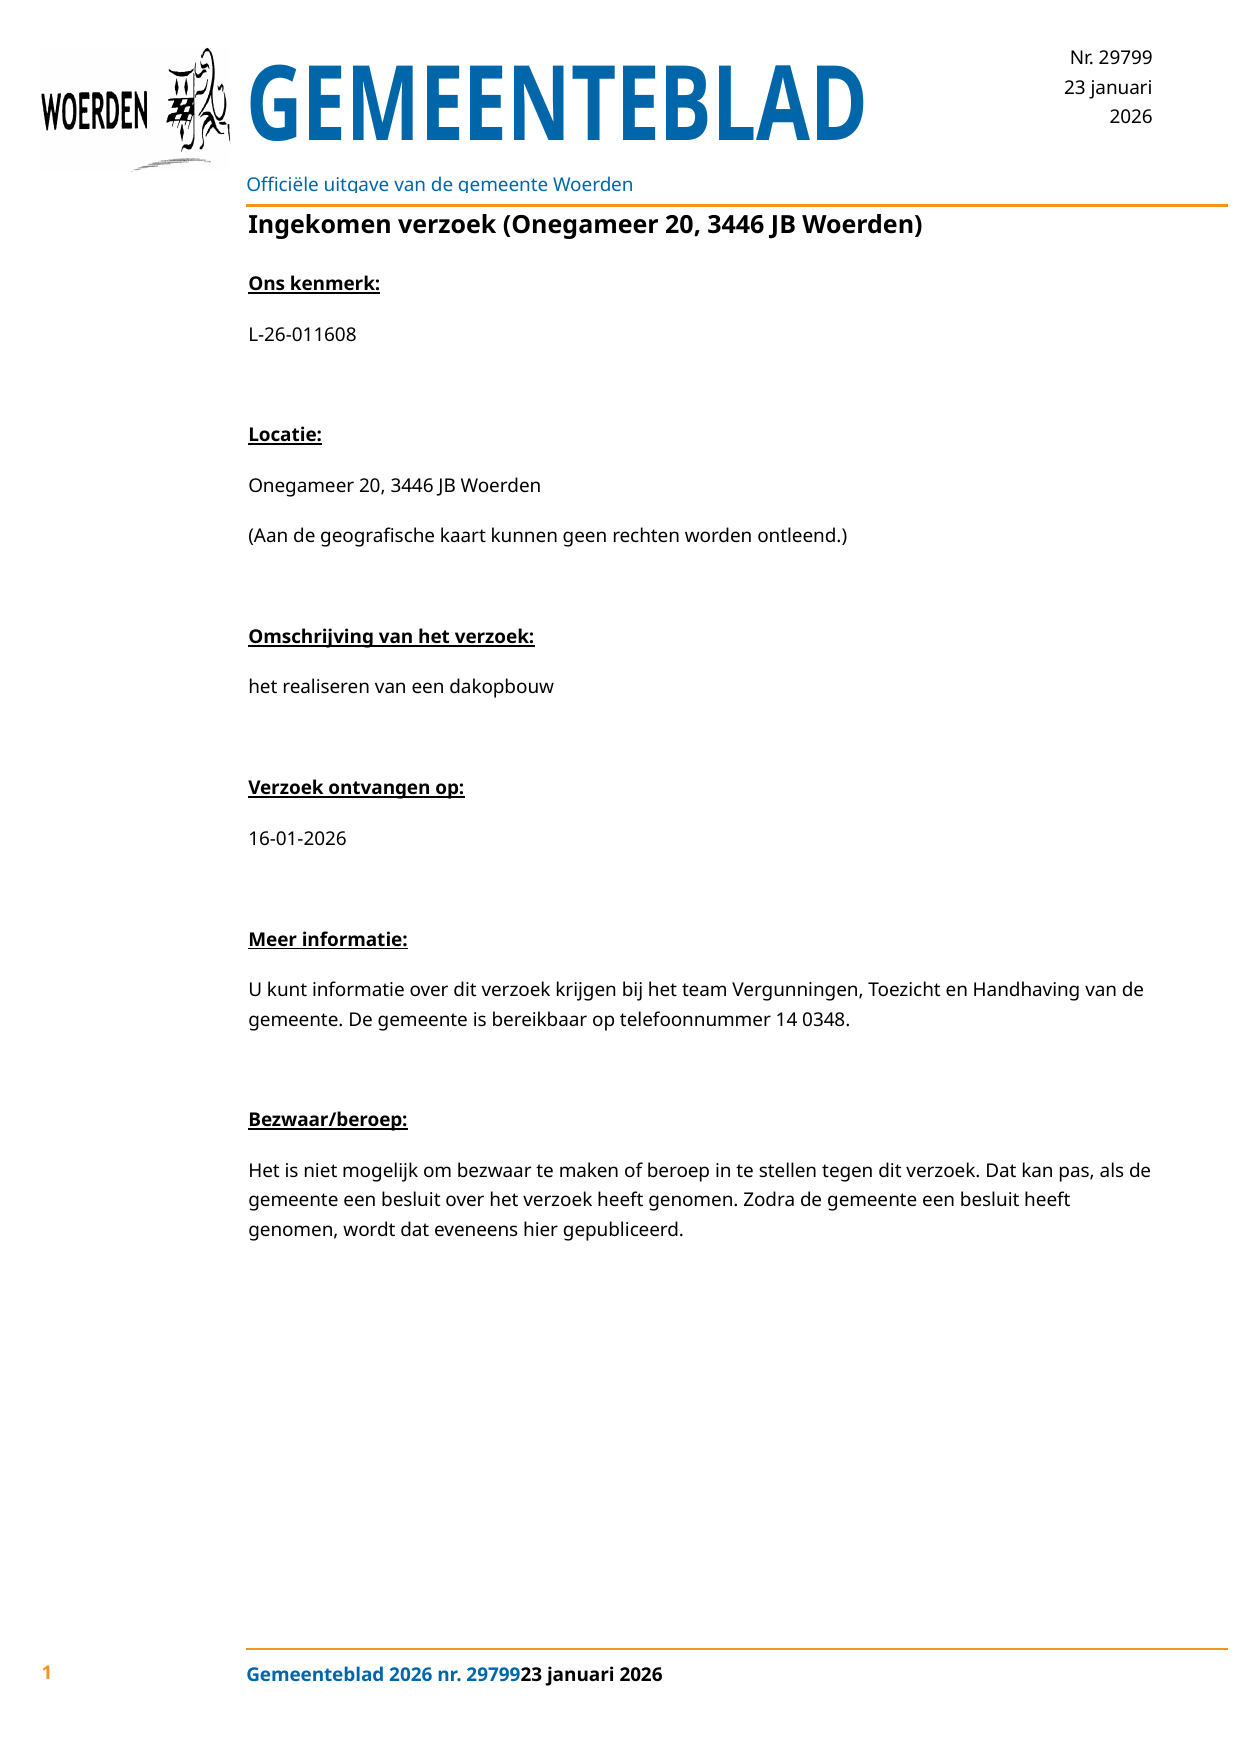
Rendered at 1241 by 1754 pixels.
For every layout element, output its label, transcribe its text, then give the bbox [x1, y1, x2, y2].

text Ingekomen verzoek (Onegameer 20, 3446 JB Woerden) [248, 207, 1152, 241]
text Verzoek ontvangen op: [248, 774, 1152, 800]
text Locatie: [248, 422, 1152, 447]
text Het is niet mogelijk om bezwaar te maken of beroep in te stellen tegen dit verzoek. Dat kan pas, als de gemeente een besluit over het verzoek heeft genomen. Zodra de gemeente een besluit heeft genomen, wordt dat eveneens hier gepubliceerd. [248, 1157, 1152, 1242]
text L-26-011608 [248, 321, 1152, 346]
text Bezwaar/beroep: [248, 1107, 1152, 1132]
text Ons kenmerk: [248, 270, 1152, 296]
text Onegameer 20, 3446 JB Woerden [248, 472, 1152, 498]
picture [41, 47, 231, 172]
text het realiseren van een dakopbouw [248, 674, 1152, 699]
text U kunt informatie over dit verzoek krijgen bij het team Vergunningen, Toezicht en Handhaving van de gemeente. De gemeente is bereikbaar op telefoonnummer 14 0348. [248, 976, 1152, 1031]
text Meer informatie: [248, 926, 1152, 951]
text Omschrijving van het verzoek: [248, 623, 1152, 649]
text 16-01-2026 [248, 825, 1152, 851]
text (Aan de geografische kaart kunnen geen rechten worden ontleend.) [248, 522, 1152, 548]
